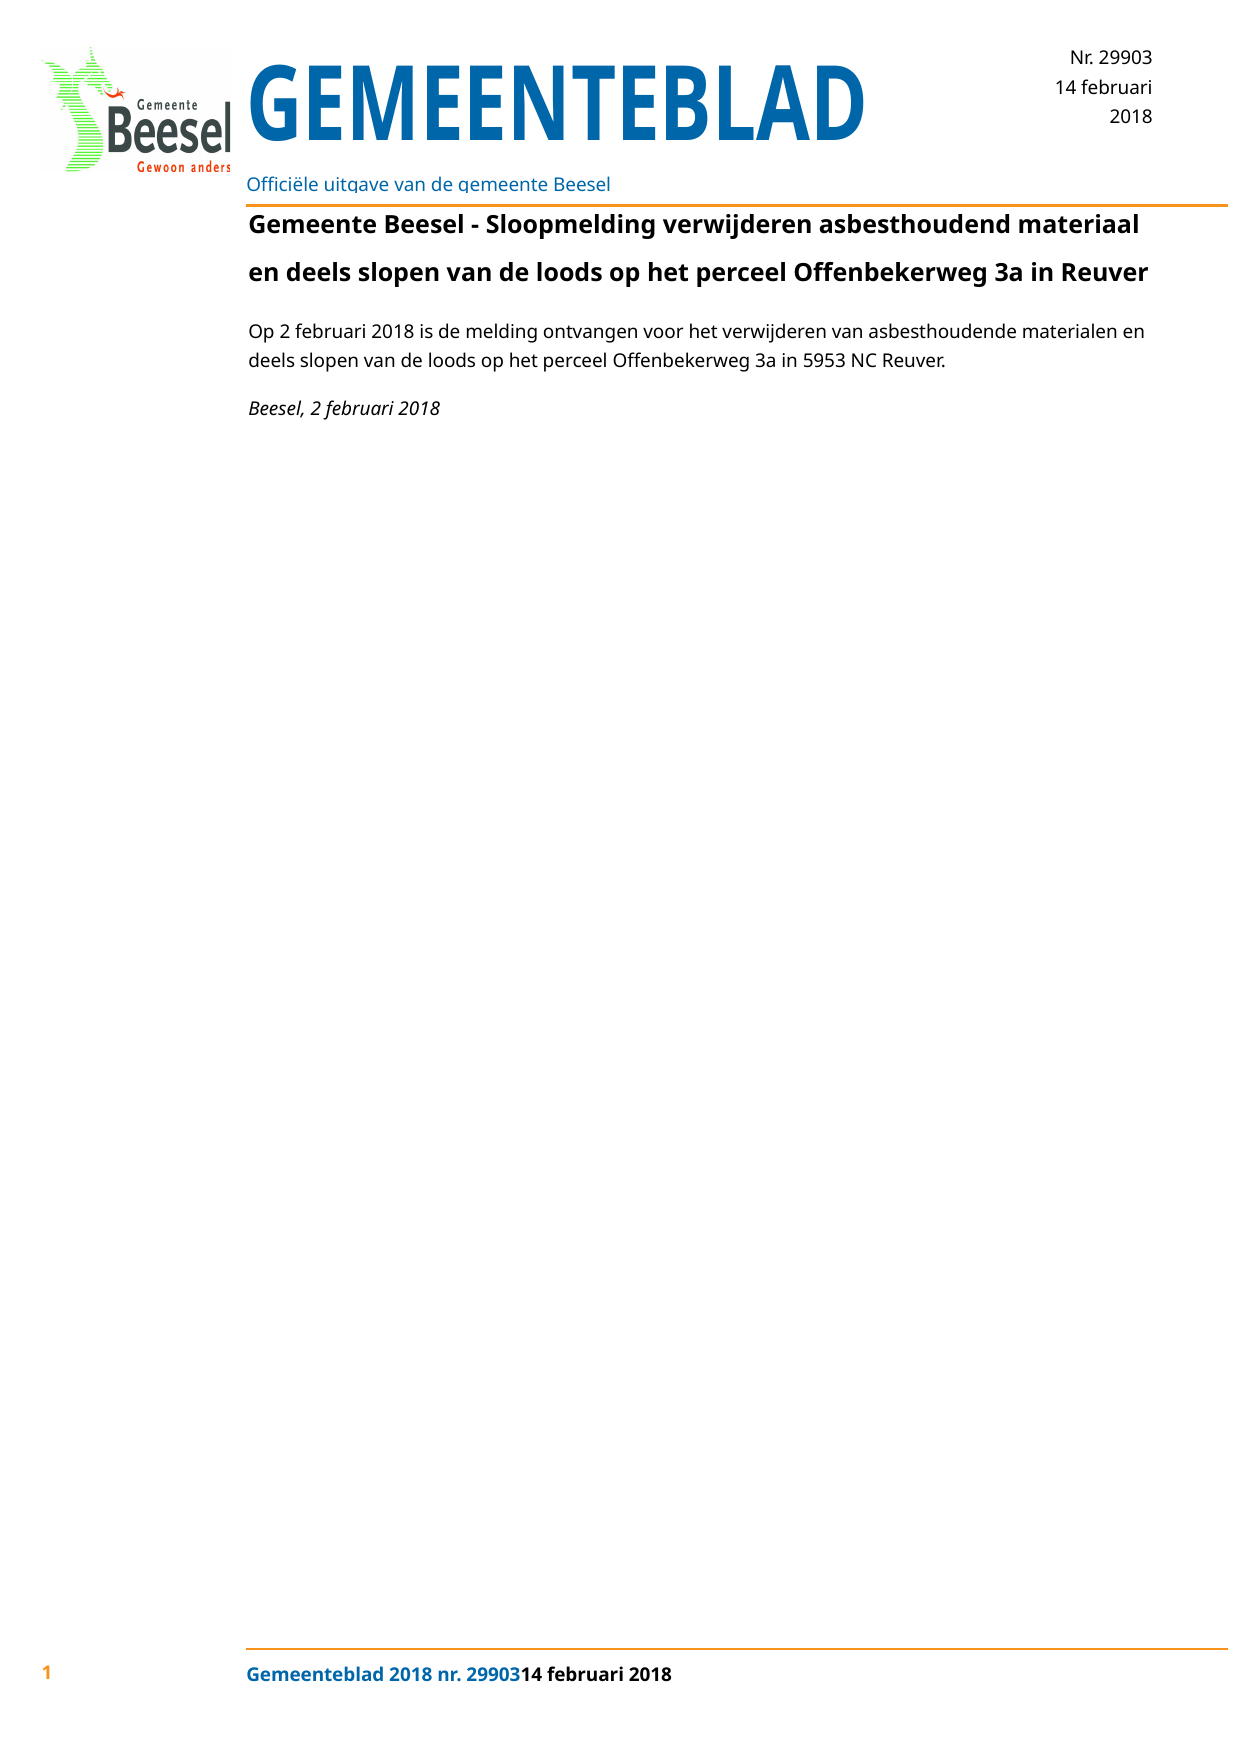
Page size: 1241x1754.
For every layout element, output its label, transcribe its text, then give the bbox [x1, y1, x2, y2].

text Op 2 februari 2018 is de melding ontvangen voor het verwijderen van asbesthoudende materialen en deels slopen van de loods op het perceel Offenbekerweg 3a in 5953 NC Reuver. [248, 318, 1152, 373]
text Beesel, 2 februari 2018 [248, 395, 1152, 421]
picture [41, 47, 231, 172]
text Gemeente Beesel - Sloopmelding verwijderen asbesthoudend materiaal en deels slopen van de loods op het perceel Offenbekerweg 3a in Reuver [248, 207, 1152, 288]
